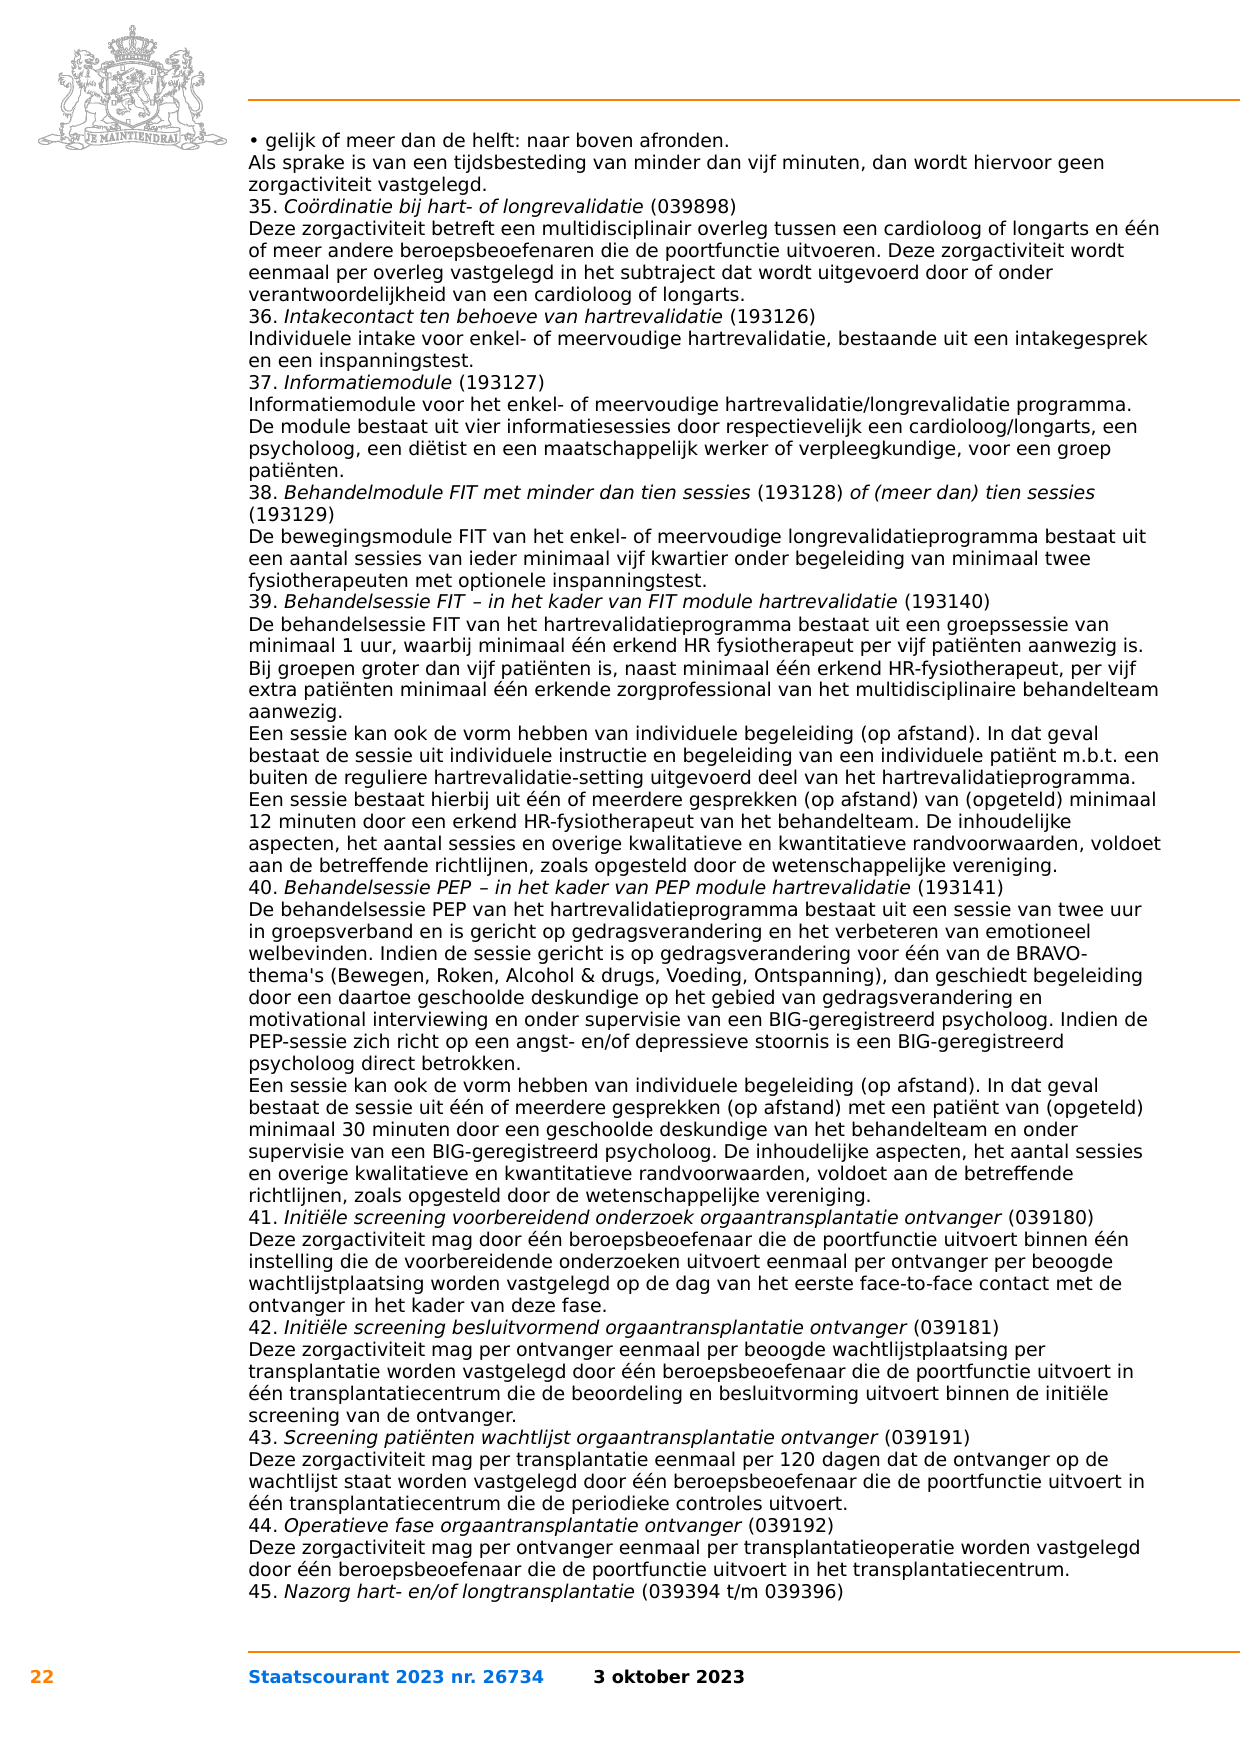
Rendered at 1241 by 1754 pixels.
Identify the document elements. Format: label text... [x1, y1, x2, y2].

text 39. Behandelsessie FIT – in het kader van FIT module hartrevalidatie (193140) [248, 591, 1163, 613]
text 44. Operatieve fase orgaantransplantatie ontvanger (039192) [248, 1514, 1163, 1537]
text Deze zorgactiviteit mag per transplantatie eenmaal per 120 dagen dat de ontvanger op de wachtlijst staat worden vastgelegd door één beroepsbeoefenaar die de poortfunctie uitvoert in één transplantatiecentrum die de periodieke controles uitvoert. [248, 1449, 1163, 1514]
text De bewegingsmodule FIT van het enkel- of meervoudige longrevalidatieprogramma bestaat uit een aantal sessies van ieder minimaal vijf kwartier onder begeleiding van minimaal twee fysiotherapeuten met optionele inspanningstest. [248, 526, 1163, 591]
text 42. Initiële screening besluitvormend orgaantransplantatie ontvanger (039181) [248, 1317, 1163, 1339]
text 37. Informatiemodule (193127) [248, 372, 1163, 394]
text 43. Screening patiënten wachtlijst orgaantransplantatie ontvanger (039191) [248, 1427, 1163, 1449]
text 45. Nazorg hart- en/of longtransplantatie (039394 t/m 039396) [248, 1581, 1163, 1602]
text Individuele intake voor enkel- of meervoudige hartrevalidatie, bestaande uit een intakegesprek en een inspanningstest. [248, 328, 1163, 372]
text Een sessie kan ook de vorm hebben van individuele begeleiding (op afstand). In dat geval bestaat de sessie uit één of meerdere gesprekken (op afstand) met een patiënt van (opgeteld) minimaal 30 minuten door een geschoolde deskundige van het behandelteam en onder supervisie van een BIG-geregistreerd psycholoog. De inhoudelijke aspecten, het aantal sessies en overige kwalitatieve en kwantitatieve randvoorwaarden, voldoet aan de betreffende richtlijnen, zoals opgesteld door de wetenschappelijke vereniging. [248, 1075, 1163, 1207]
text 38. Behandelmodule FIT met minder dan tien sessies (193128) of (meer dan) tien sessies (193129) [248, 482, 1163, 526]
text Deze zorgactiviteit mag per ontvanger eenmaal per transplantatieoperatie worden vastgelegd door één beroepsbeoefenaar die de poortfunctie uitvoert in het transplantatiecentrum. [248, 1537, 1163, 1581]
text Deze zorgactiviteit betreft een multidisciplinair overleg tussen een cardioloog of longarts en één of meer andere beroepsbeoefenaren die de poortfunctie uitvoeren. Deze zorgactiviteit wordt eenmaal per overleg vastgelegd in het subtraject dat wordt uitgevoerd door of onder verantwoordelijkheid van een cardioloog of longarts. [248, 218, 1163, 306]
text 40. Behandelsessie PEP – in het kader van PEP module hartrevalidatie (193141) [248, 877, 1163, 899]
text 41. Initiële screening voorbereidend onderzoek orgaantransplantatie ontvanger (039180) [248, 1207, 1163, 1229]
text De behandelsessie PEP van het hartrevalidatieprogramma bestaat uit een sessie van twee uur in groepsverband en is gericht op gedragsverandering en het verbeteren van emotioneel welbevinden. Indien de sessie gericht is op gedragsverandering voor één van de BRAVO-thema's (Bewegen, Roken, Alcohol & drugs, Voeding, Ontspanning), dan geschiedt begeleiding door een daartoe geschoolde deskundige op het gebied van gedragsverandering en motivational interviewing en onder supervisie van een BIG-geregistreerd psycholoog. Indien de PEP-sessie zich richt op een angst- en/of depressieve stoornis is een BIG-geregistreerd psycholoog direct betrokken. [248, 899, 1163, 1075]
text • gelijk of meer dan de helft: naar boven afronden. [248, 130, 1163, 152]
picture [38, 25, 227, 150]
text Deze zorgactiviteit mag per ontvanger eenmaal per beoogde wachtlijstplaatsing per transplantatie worden vastgelegd door één beroepsbeoefenaar die de poortfunctie uitvoert in één transplantatiecentrum die de beoordeling en besluitvorming uitvoert binnen de initiële screening van de ontvanger. [248, 1339, 1163, 1427]
text 36. Intakecontact ten behoeve van hartrevalidatie (193126) [248, 306, 1163, 328]
text Deze zorgactiviteit mag door één beroepsbeoefenaar die de poortfunctie uitvoert binnen één instelling die de voorbereidende onderzoeken uitvoert eenmaal per ontvanger per beoogde wachtlijstplaatsing worden vastgelegd op de dag van het eerste face-to-face contact met de ontvanger in het kader van deze fase. [248, 1229, 1163, 1317]
text 35. Coördinatie bij hart- of longrevalidatie (039898) [248, 196, 1163, 218]
text Als sprake is van een tijdsbesteding van minder dan vijf minuten, dan wordt hiervoor geen zorgactiviteit vastgelegd. [248, 152, 1163, 196]
text Informatiemodule voor het enkel- of meervoudige hartrevalidatie/longrevalidatie programma. De module bestaat uit vier informatiesessies door respectievelijk een cardioloog/longarts, een psycholoog, een diëtist en een maatschappelijk werker of verpleegkundige, voor een groep patiënten. [248, 394, 1163, 482]
text De behandelsessie FIT van het hartrevalidatieprogramma bestaat uit een groepssessie van minimaal 1 uur, waarbij minimaal één erkend HR fysiotherapeut per vijf patiënten aanwezig is. Bij groepen groter dan vijf patiënten is, naast minimaal één erkend HR-fysiotherapeut, per vijf extra patiënten minimaal één erkende zorgprofessional van het multidisciplinaire behandelteam aanwezig. [248, 613, 1163, 723]
text Een sessie kan ook de vorm hebben van individuele begeleiding (op afstand). In dat geval bestaat de sessie uit individuele instructie en begeleiding van een individuele patiënt m.b.t. een buiten de reguliere hartrevalidatie-setting uitgevoerd deel van het hartrevalidatieprogramma. Een sessie bestaat hierbij uit één of meerdere gesprekken (op afstand) van (opgeteld) minimaal 12 minuten door een erkend HR-fysiotherapeut van het behandelteam. De inhoudelijke aspecten, het aantal sessies en overige kwalitatieve en kwantitatieve randvoorwaarden, voldoet aan de betreffende richtlijnen, zoals opgesteld door de wetenschappelijke vereniging. [248, 723, 1163, 877]
